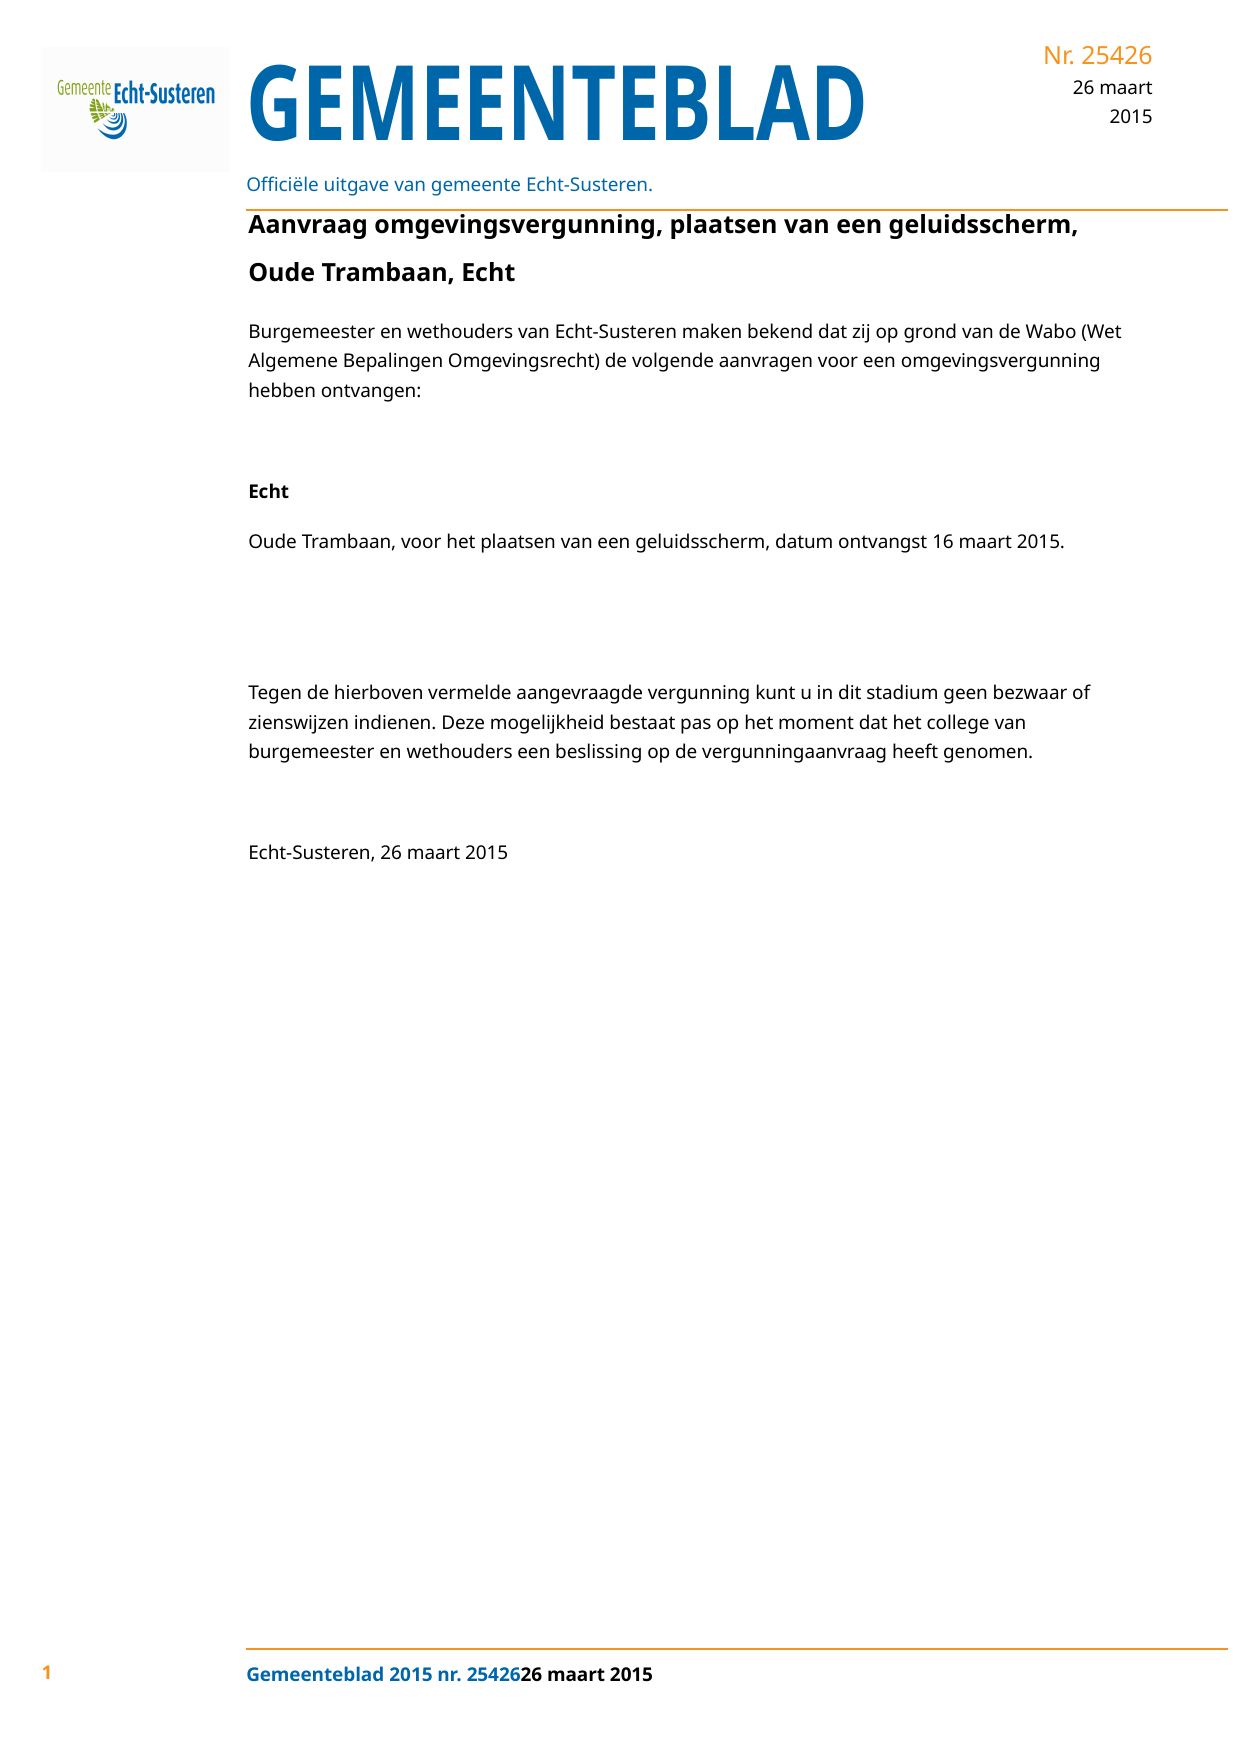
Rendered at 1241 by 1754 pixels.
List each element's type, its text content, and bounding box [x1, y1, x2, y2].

text Tegen de hierboven vermelde aangevraagde vergunning kunt u in dit stadium geen bezwaar of zienswijzen indienen. Deze mogelijkheid bestaat pas op het moment dat het college van burgemeester en wethouders een beslissing op de vergunningaanvraag heeft genomen. [248, 679, 1152, 764]
text Oude Trambaan, voor het plaatsen van een geluidsscherm, datum ontvangst 16 maart 2015. [248, 528, 1152, 554]
picture [41, 47, 231, 172]
text Burgemeester en wethouders van Echt-Susteren maken bekend dat zij op grond van de Wabo (Wet Algemene Bepalingen Omgevingsrecht) de volgende aanvragen voor een omgevingsvergunning hebben ontvangen: [248, 318, 1152, 403]
text Echt [248, 478, 1152, 504]
text Echt-Susteren, 26 maart 2015 [248, 839, 1152, 865]
text Aanvraag omgevingsvergunning, plaatsen van een geluidsscherm, Oude Trambaan, Echt [248, 211, 1152, 288]
